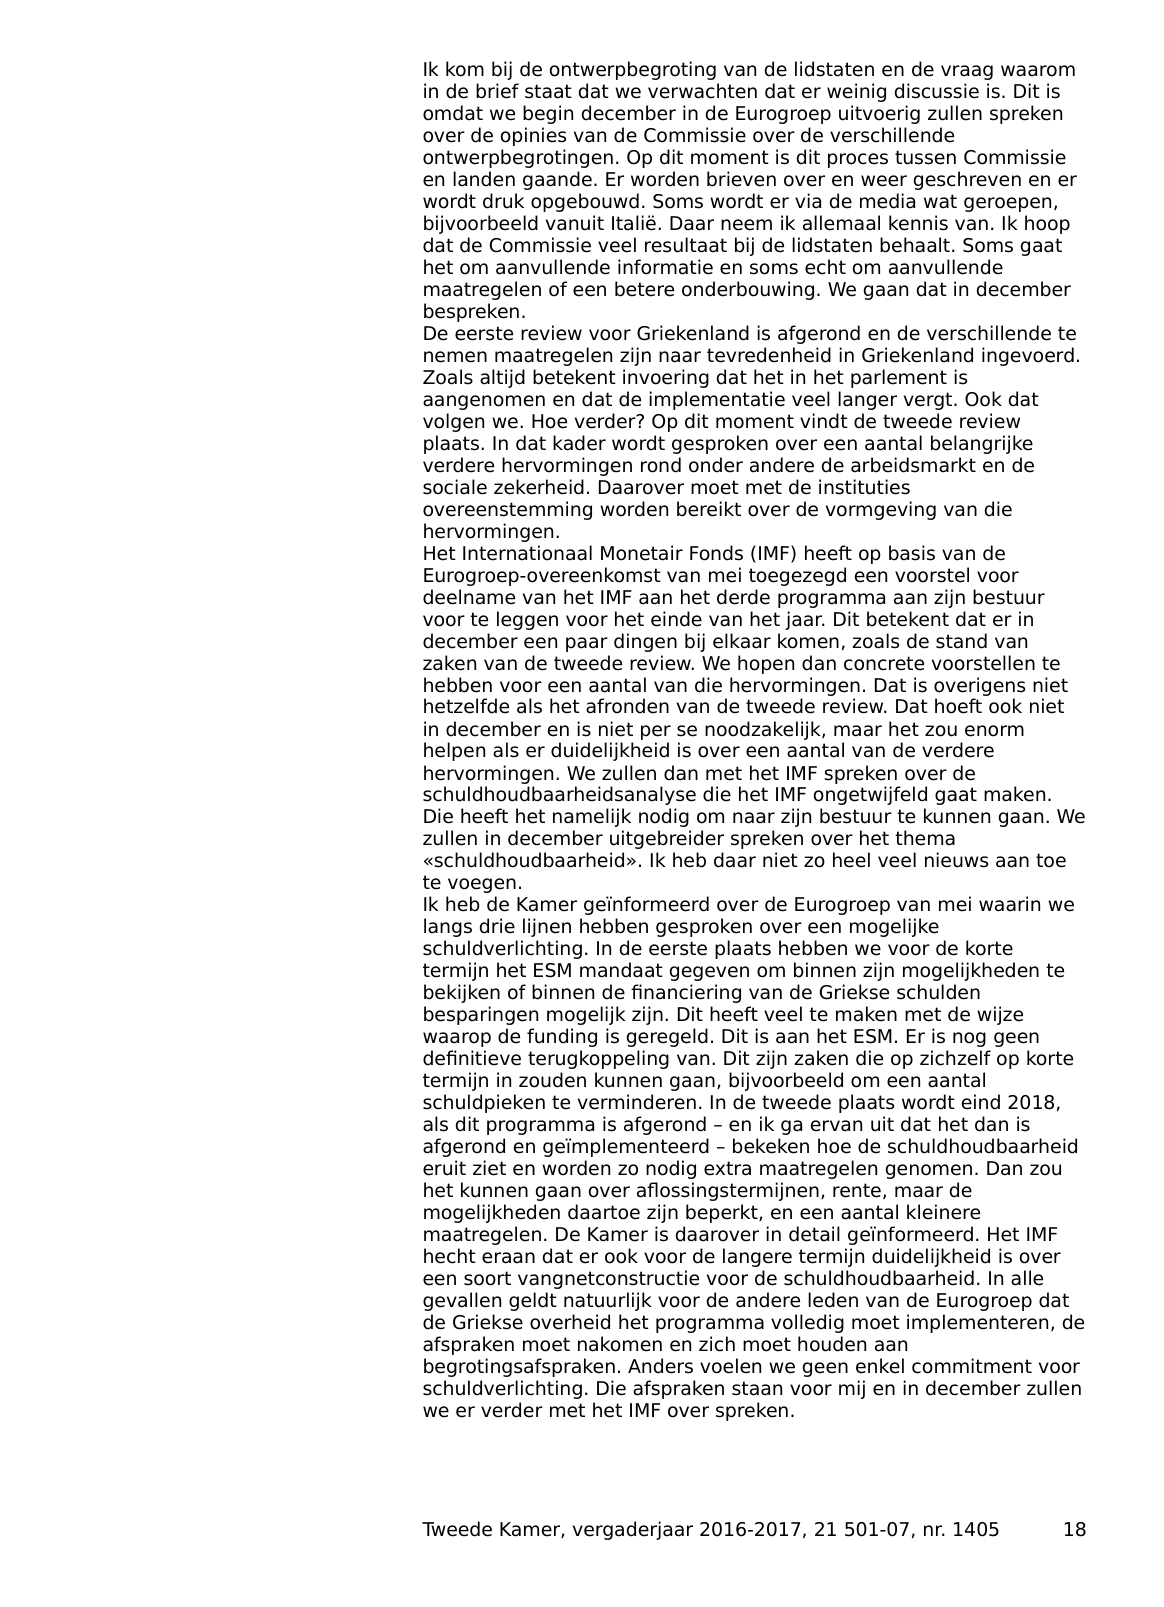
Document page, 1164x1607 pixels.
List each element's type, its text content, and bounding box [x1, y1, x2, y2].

text Ik heb de Kamer geïnformeerd over de Eurogroep van mei waarin we langs drie lijnen hebben gesproken over een mogelijke schuldverlichting. In de eerste plaats hebben we voor de korte termijn het ESM mandaat gegeven om binnen zijn mogelijkheden te bekijken of binnen de financiering van de Griekse schulden besparingen mogelijk zijn. Dit heeft veel te maken met de wijze waarop de funding is geregeld. Dit is aan het ESM. Er is nog geen definitieve terugkoppeling van. Dit zijn zaken die op zichzelf op korte termijn in zouden kunnen gaan, bijvoorbeeld om een aantal schuldpieken te verminderen. In de tweede plaats wordt eind 2018, als dit programma is afgerond – en ik ga ervan uit dat het dan is afgerond en geïmplementeerd – bekeken hoe de schuldhoudbaarheid eruit ziet en worden zo nodig extra maatregelen genomen. Dan zou het kunnen gaan over aflossingstermijnen, rente, maar de mogelijkheden daartoe zijn beperkt, en een aantal kleinere maatregelen. De Kamer is daarover in detail geïnformeerd. Het IMF hecht eraan dat er ook voor de langere termijn duidelijkheid is over een soort vangnetconstructie voor de schuldhoudbaarheid. In alle gevallen geldt natuurlijk voor de andere leden van de Eurogroep dat de Griekse overheid het programma volledig moet implementeren, de afspraken moet nakomen en zich moet houden aan begrotingsafspraken. Anders voelen we geen enkel commitment voor schuldverlichting. Die afspraken staan voor mij en in december zullen we er verder met het IMF over spreken. [422, 894, 1087, 1422]
text Het Internationaal Monetair Fonds (IMF) heeft op basis van de Eurogroep-overeenkomst van mei toegezegd een voorstel voor deelname van het IMF aan het derde programma aan zijn bestuur voor te leggen voor het einde van het jaar. Dit betekent dat er in december een paar dingen bij elkaar komen, zoals de stand van zaken van de tweede review. We hopen dan concrete voorstellen te hebben voor een aantal van die hervormingen. Dat is overigens niet hetzelfde als het afronden van de tweede review. Dat hoeft ook niet in december en is niet per se noodzakelijk, maar het zou enorm helpen als er duidelijkheid is over een aantal van de verdere hervormingen. We zullen dan met het IMF spreken over de schuldhoudbaarheidsanalyse die het IMF ongetwijfeld gaat maken. Die heeft het namelijk nodig om naar zijn bestuur te kunnen gaan. We zullen in december uitgebreider spreken over het thema «schuldhoudbaarheid». Ik heb daar niet zo heel veel nieuws aan toe te voegen. [422, 543, 1087, 894]
text Ik kom bij de ontwerpbegroting van de lidstaten en de vraag waarom in de brief staat dat we verwachten dat er weinig discussie is. Dit is omdat we begin december in de Eurogroep uitvoerig zullen spreken over de opinies van de Commissie over de verschillende ontwerpbegrotingen. Op dit moment is dit proces tussen Commissie en landen gaande. Er worden brieven over en weer geschreven en er wordt druk opgebouwd. Soms wordt er via de media wat geroepen, bijvoorbeeld vanuit Italië. Daar neem ik allemaal kennis van. Ik hoop dat de Commissie veel resultaat bij de lidstaten behaalt. Soms gaat het om aanvullende informatie en soms echt om aanvullende maatregelen of een betere onderbouwing. We gaan dat in december bespreken. [422, 59, 1087, 323]
text De eerste review voor Griekenland is afgerond en de verschillende te nemen maatregelen zijn naar tevredenheid in Griekenland ingevoerd. Zoals altijd betekent invoering dat het in het parlement is aangenomen en dat de implementatie veel langer vergt. Ook dat volgen we. Hoe verder? Op dit moment vindt de tweede review plaats. In dat kader wordt gesproken over een aantal belangrijke verdere hervormingen rond onder andere de arbeidsmarkt en de sociale zekerheid. Daarover moet met de instituties overeenstemming worden bereikt over de vormgeving van die hervormingen. [422, 323, 1087, 543]
